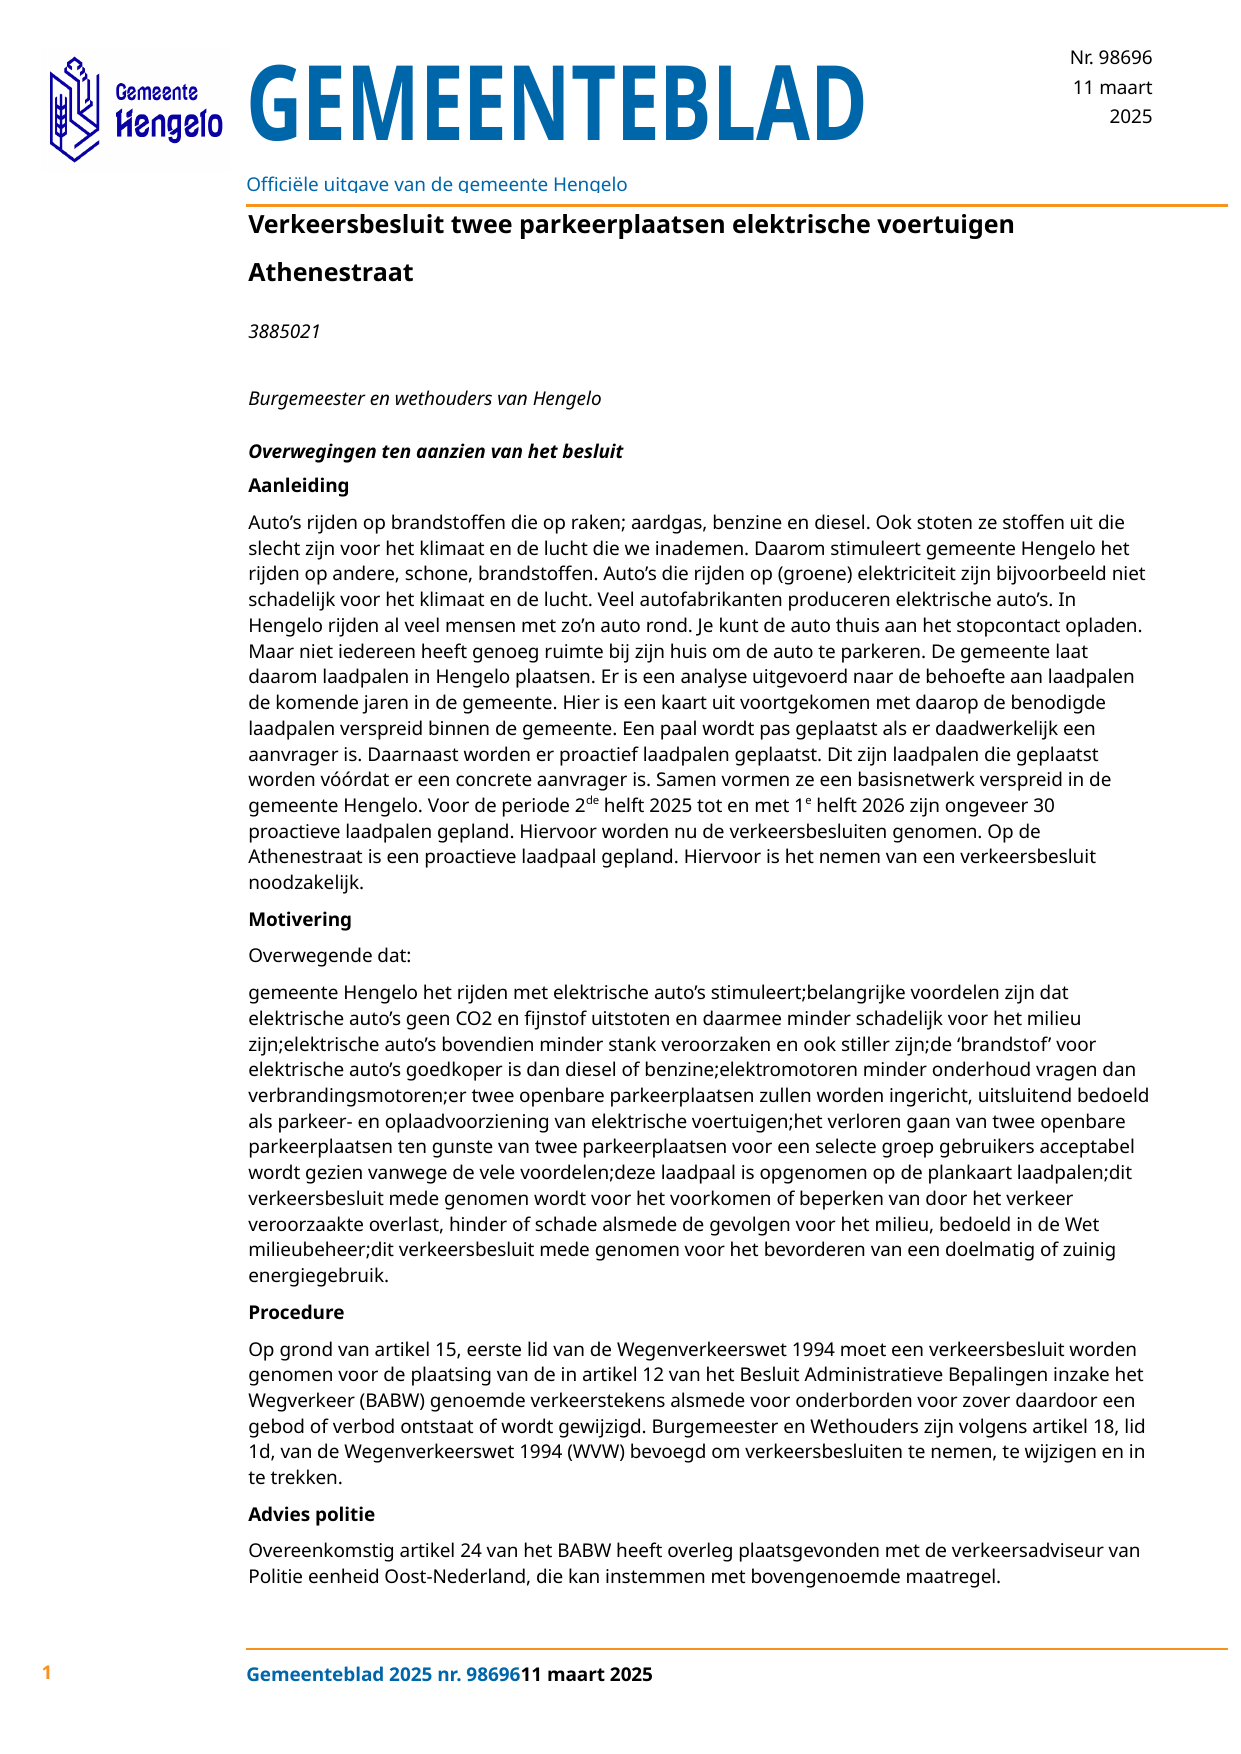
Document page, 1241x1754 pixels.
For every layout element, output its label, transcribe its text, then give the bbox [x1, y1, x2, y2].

text Burgemeester en wethouders van Hengelo [248, 386, 1152, 411]
text gemeente Hengelo het rijden met elektrische auto’s stimuleert;belangrijke voordelen zijn dat elektrische auto’s geen CO2 en fijnstof uitstoten en daarmee minder schadelijk voor het milieu zijn;elektrische auto’s bovendien minder stank veroorzaken en ook stiller zijn;de ‘brandstof’ voor elektrische auto’s goedkoper is dan diesel of benzine;elektromotoren minder onderhoud vragen dan verbrandingsmotoren;er twee openbare parkeerplaatsen zullen worden ingericht, uitsluitend bedoeld als parkeer- en oplaadvoorziening van elektrische voertuigen;het verloren gaan van twee openbare parkeerplaatsen ten gunste van twee parkeerplaatsen voor een selecte groep gebruikers acceptabel wordt gezien vanwege de vele voordelen;deze laadpaal is opgenomen op de plankaart laadpalen;dit verkeersbesluit mede genomen wordt voor het voorkomen of beperken van door het verkeer veroorzaakte overlast, hinder of schade alsmede de gevolgen voor het milieu, bedoeld in de Wet milieubeheer;dit verkeersbesluit mede genomen voor het bevorderen van een doelmatig of zuinig energiegebruik. [248, 979, 1152, 1288]
text Advies politie [248, 1501, 1152, 1527]
text Overeenkomstig artikel 24 van het BABW heeft overleg plaatsgevonden met de verkeersadviseur van Politie eenheid Oost-Nederland, die kan instemmen met bovengenoemde maatregel. [248, 1538, 1152, 1589]
text Op grond van artikel 15, eerste lid van de Wegenverkeerswet 1994 moet een verkeersbesluit worden genomen voor de plaatsing van de in artikel 12 van het Besluit Administratieve Bepalingen inzake het Wegverkeer (BABW) genoemde verkeerstekens alsmede voor onderborden voor zover daardoor een gebod of verbod ontstaat of wordt gewijzigd. Burgemeester en Wethouders zijn volgens artikel 18, lid 1d, van de Wegenverkeerswet 1994 (WVW) bevoegd om verkeersbesluiten te nemen, te wijzigen en in te trekken. [248, 1336, 1152, 1490]
text 3885021 [248, 318, 1152, 344]
picture [41, 47, 231, 172]
text Procedure [248, 1299, 1152, 1325]
text Aanleiding [248, 472, 1152, 498]
text Overwegingen ten aanzien van het besluit [248, 438, 1152, 464]
text Overwegende dat: [248, 943, 1152, 968]
text Auto’s rijden op brandstoffen die op raken; aardgas, benzine en diesel. Ook stoten ze stoffen uit die slecht zijn voor het klimaat en de lucht die we inademen. Daarom stimuleert gemeente Hengelo het rijden op andere, schone, brandstoffen. Auto’s die rijden op (groene) elektriciteit zijn bijvoorbeeld niet schadelijk voor het klimaat en de lucht. Veel autofabrikanten produceren elektrische auto’s. In Hengelo rijden al veel mensen met zo’n auto rond. Je kunt de auto thuis aan het stopcontact opladen. Maar niet iedereen heeft genoeg ruimte bij zijn huis om de auto te parkeren. De gemeente laat daarom laadpalen in Hengelo plaatsen. Er is een analyse uitgevoerd naar de behoefte aan laadpalen de komende jaren in de gemeente. Hier is een kaart uit voortgekomen met daarop de benodigde laadpalen verspreid binnen de gemeente. Een paal wordt pas geplaatst als er daadwerkelijk een aanvrager is. Daarnaast worden er proactief laadpalen geplaatst. Dit zijn laadpalen die geplaatst worden vóórdat er een concrete aanvrager is. Samen vormen ze een basisnetwerk verspreid in de gemeente Hengelo. Voor de periode 2de helft 2025 tot en met 1e helft 2026 zijn ongeveer 30 proactieve laadpalen gepland. Hiervoor worden nu de verkeersbesluiten genomen. Op de Athenestraat is een proactieve laadpaal gepland. Hiervoor is het nemen van een verkeersbesluit noodzakelijk. [248, 509, 1152, 895]
text Motivering [248, 906, 1152, 932]
text Verkeersbesluit twee parkeerplaatsen elektrische voertuigen Athenestraat [248, 207, 1152, 288]
